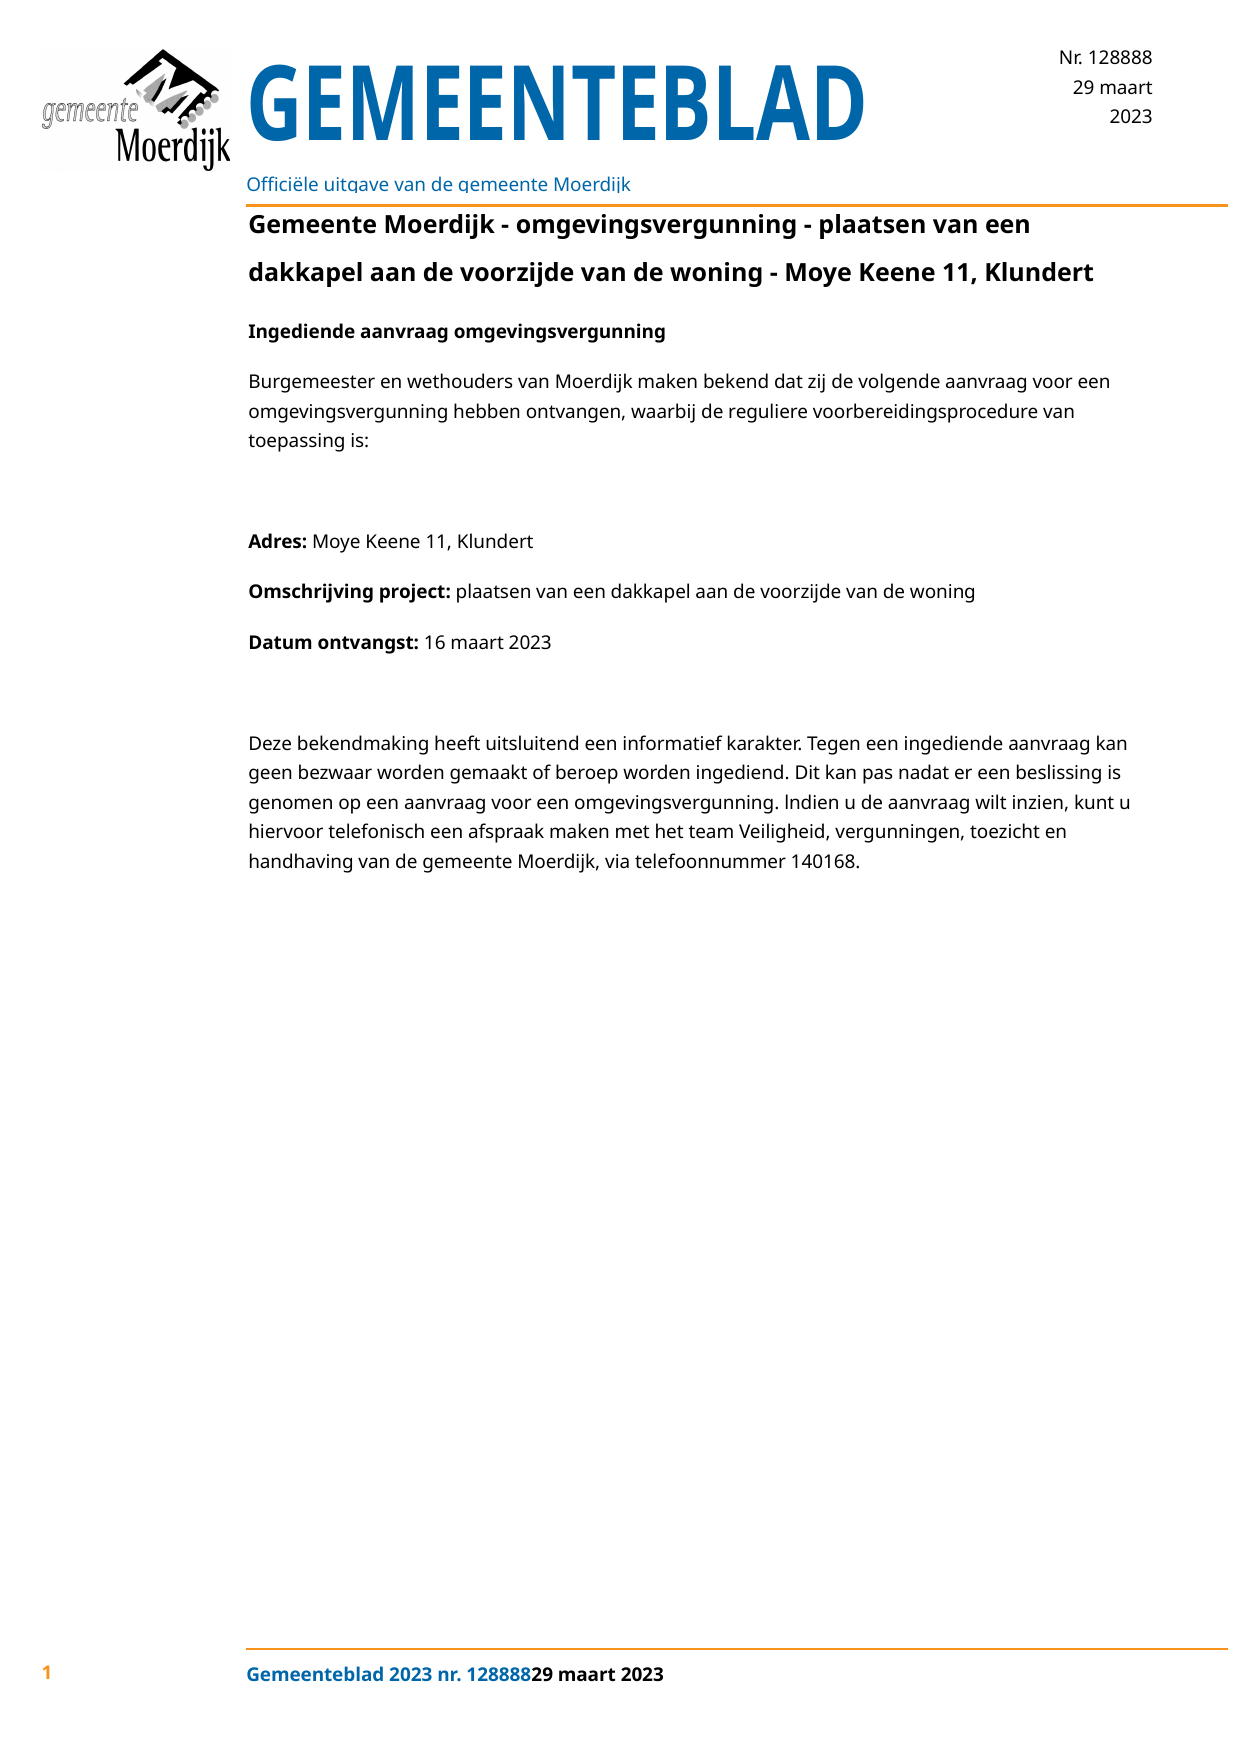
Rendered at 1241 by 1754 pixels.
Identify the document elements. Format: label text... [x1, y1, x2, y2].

text Datum ontvangst: 16 maart 2023 [248, 629, 1152, 655]
text Adres: Moye Keene 11, Klundert [248, 528, 1152, 554]
picture [41, 47, 231, 172]
text Gemeente Moerdijk - omgevingsvergunning - plaatsen van een dakkapel aan de voorzijde van de woning - Moye Keene 11, Klundert [248, 207, 1152, 288]
text Burgemeester en wethouders van Moerdijk maken bekend dat zij de volgende aanvraag voor een omgevingsvergunning hebben ontvangen, waarbij de reguliere voorbereidingsprocedure van toepassing is: [248, 368, 1152, 453]
text Deze bekendmaking heeft uitsluitend een informatief karakter. Tegen een ingediende aanvraag kan geen bezwaar worden gemaakt of beroep worden ingediend. Dit kan pas nadat er een beslissing is genomen op een aanvraag voor een omgevingsvergunning. lndien u de aanvraag wilt inzien, kunt u hiervoor telefonisch een afspraak maken met het team Veiligheid, vergunningen, toezicht en handhaving van de gemeente Moerdijk, via telefoonnummer 140168. [248, 730, 1152, 874]
text Omschrijving project: plaatsen van een dakkapel aan de voorzijde van de woning [248, 579, 1152, 604]
text Ingediende aanvraag omgevingsvergunning [248, 318, 1152, 344]
